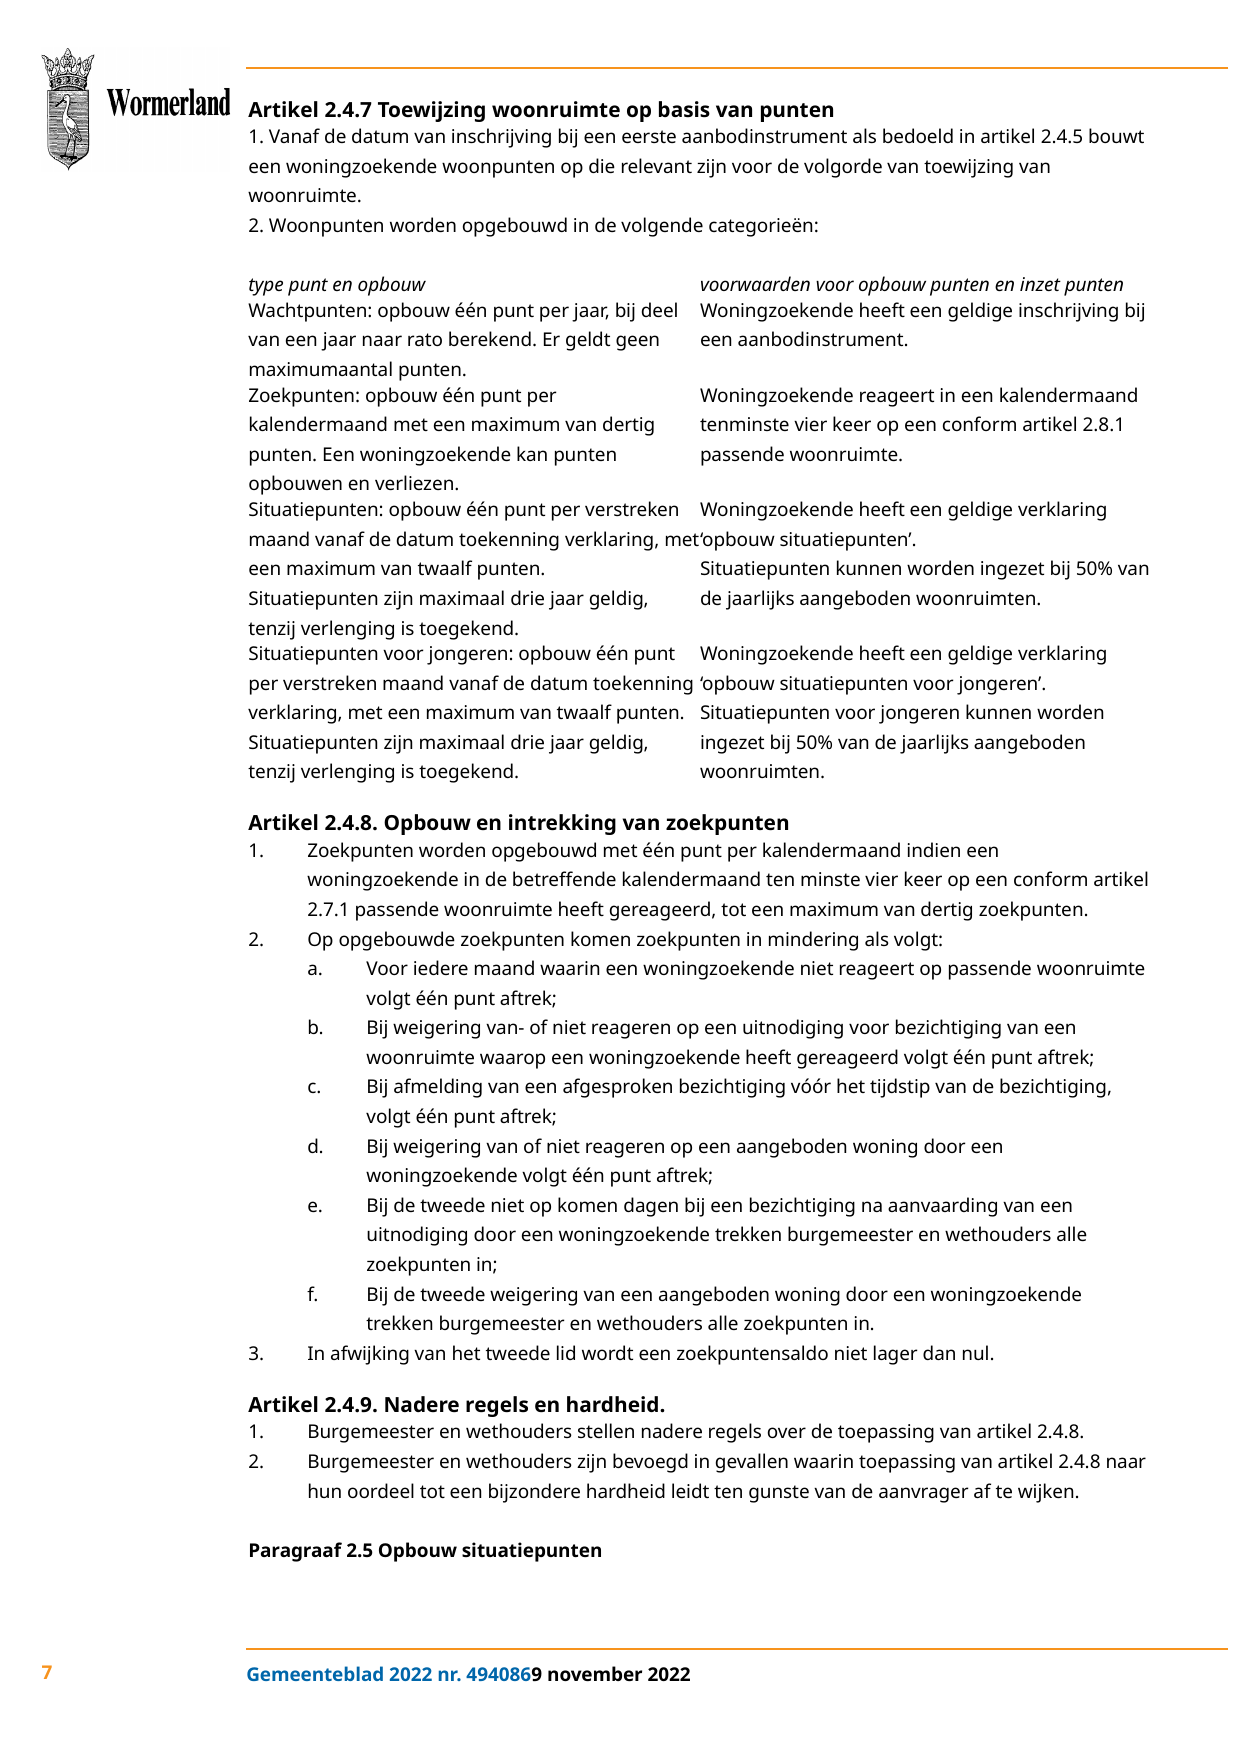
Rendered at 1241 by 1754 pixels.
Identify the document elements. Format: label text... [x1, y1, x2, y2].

table_header voorwaarden voor opbouw punten en inzet punten [700, 271, 1152, 297]
table_cell Woningzoekende heeft een geldige verklaring ‘opbouw situatiepunten’. Situatiepunten kunnen worden ingezet bij 50% van de jaarlijks aangeboden woonruimten. [700, 496, 1152, 640]
table_cell Zoekpunten: opbouw één punt per kalendermaand met een maximum van dertig punten. Een woningzoekende kan punten opbouwen en verliezen. [248, 382, 700, 496]
picture [41, 47, 231, 172]
text Artikel 2.4.9. Nadere regels en hardheid. [248, 1390, 1152, 1419]
list Bij weigering van of niet reageren op een aangeboden woning door een woningzoekende volgt één punt aftrek; [307, 1133, 1152, 1188]
list Burgemeester en wethouders zijn bevoegd in gevallen waarin toepassing van artikel 2.4.8 naar hun oordeel tot een bijzondere hardheid leidt ten gunste van de aanvrager af te wijken. [248, 1448, 1152, 1504]
list Bij de tweede weigering van een aangeboden woning door een woningzoekende trekken burgemeester en wethouders alle zoekpunten in. [307, 1281, 1152, 1336]
text Artikel 2.4.8. Opbouw en intrekking van zoekpunten [248, 808, 1152, 837]
list Bij afmelding van een afgesproken bezichtiging vóór het tijdstip van de bezichtiging, volgt één punt aftrek; [307, 1074, 1152, 1129]
text 2. Woonpunten worden opgebouwd in de volgende categorieën: [248, 212, 1152, 238]
table_cell Situatiepunten voor jongeren: opbouw één punt per verstreken maand vanaf de datum toekenning verklaring, met een maximum van twaalf punten. Situatiepunten zijn maximaal drie jaar geldig, tenzij verlenging is toegekend. [248, 640, 700, 784]
list Op opgebouwde zoekpunten komen zoekpunten in mindering als volgt: [248, 926, 1152, 951]
list Bij weigering van- of niet reageren op een uitnodiging voor bezichtiging van een woonruimte waarop een woningzoekende heeft gereageerd volgt één punt aftrek; [307, 1014, 1152, 1070]
table_cell Woningzoekende heeft een geldige verklaring ‘opbouw situatiepunten voor jongeren’. Situatiepunten voor jongeren kunnen worden ingezet bij 50% van de jaarlijks aangeboden woonruimten. [700, 640, 1152, 784]
table_header type punt en opbouw [248, 271, 700, 297]
list In afwijking van het tweede lid wordt een zoekpuntensaldo niet lager dan nul. [248, 1340, 1152, 1366]
list Bij de tweede niet op komen dagen bij een bezichtiging na aanvaarding van een uitnodiging door een woningzoekende trekken burgemeester en wethouders alle zoekpunten in; [307, 1192, 1152, 1277]
list Voor iedere maand waarin een woningzoekende niet reageert op passende woonruimte volgt één punt aftrek; [307, 955, 1152, 1011]
table_cell Wachtpunten: opbouw één punt per jaar, bij deel van een jaar naar rato berekend. Er geldt geen maximumaantal punten. [248, 297, 700, 382]
table_cell Woningzoekende heeft een geldige inschrijving bij een aanbodinstrument. [700, 297, 1152, 382]
list Zoekpunten worden opgebouwd met één punt per kalendermaand indien een woningzoekende in de betreffende kalendermaand ten minste vier keer op een conform artikel 2.7.1 passende woonruimte heeft gereageerd, tot een maximum van dertig zoekpunten. [248, 837, 1152, 922]
table_cell Woningzoekende reageert in een kalendermaand tenminste vier keer op een conform artikel 2.8.1 passende woonruimte. [700, 382, 1152, 496]
text Artikel 2.4.7 Toewijzing woonruimte op basis van punten [248, 95, 1152, 123]
table_cell Situatiepunten: opbouw één punt per verstreken maand vanaf de datum toekenning verklaring, met een maximum van twaalf punten. Situatiepunten zijn maximaal drie jaar geldig, tenzij verlenging is toegekend. [248, 496, 700, 640]
text Paragraaf 2.5 Opbouw situatiepunten [248, 1537, 1152, 1563]
list Burgemeester en wethouders stellen nadere regels over de toepassing van artikel 2.4.8. [248, 1419, 1152, 1444]
text 1. Vanaf de datum van inschrijving bij een eerste aanbodinstrument als bedoeld in artikel 2.4.5 bouwt een woningzoekende woonpunten op die relevant zijn voor de volgorde van toewijzing van woonruimte. [248, 123, 1152, 208]
